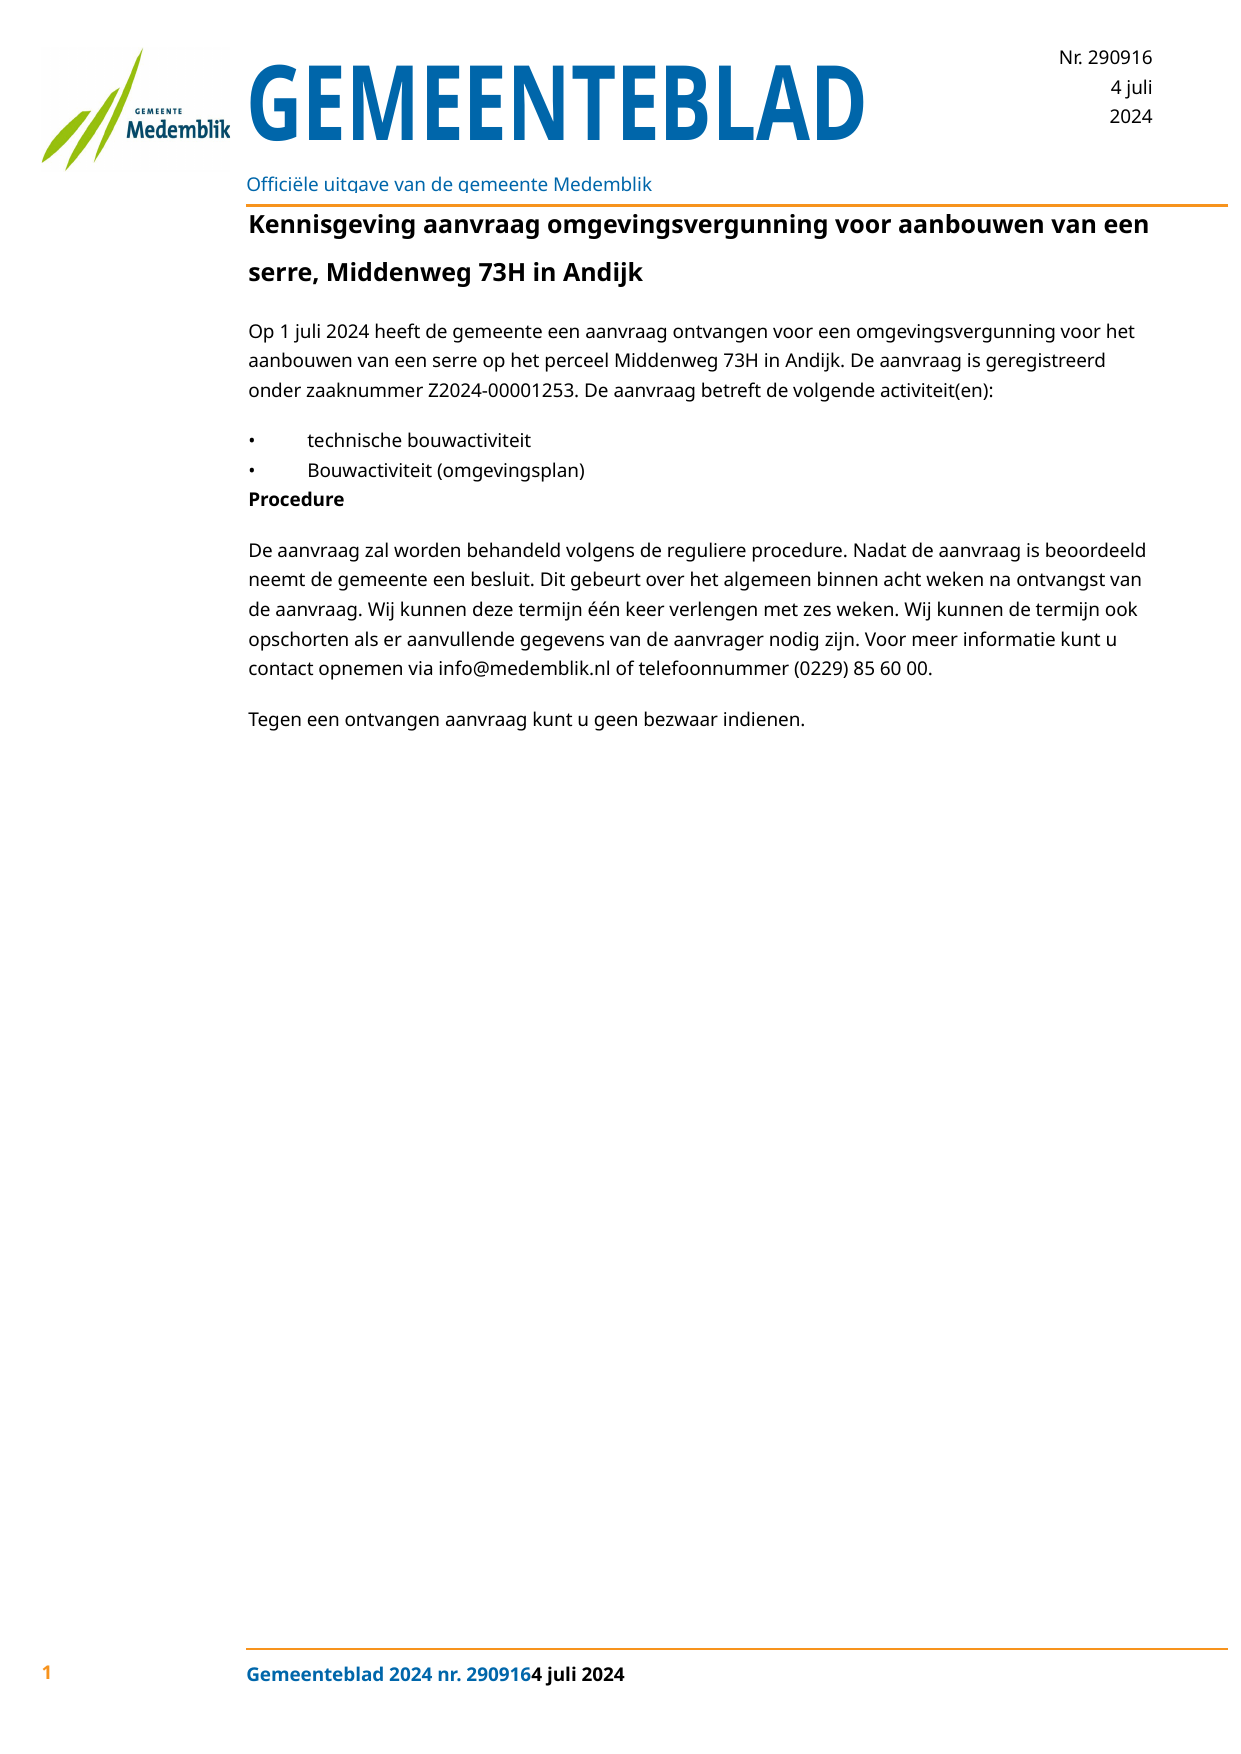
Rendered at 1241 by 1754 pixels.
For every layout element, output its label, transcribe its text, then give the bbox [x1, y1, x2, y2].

text Procedure [248, 487, 1152, 512]
picture [41, 47, 231, 172]
list technische bouwactiviteit [248, 427, 1152, 453]
text Op 1 juli 2024 heeft de gemeente een aanvraag ontvangen voor een omgevingsvergunning voor het aanbouwen van een serre op het perceel Middenweg 73H in Andijk. De aanvraag is geregistreerd onder zaaknummer Z2024-00001253. De aanvraag betreft de volgende activiteit(en): [248, 318, 1152, 403]
text De aanvraag zal worden behandeld volgens de reguliere procedure. Nadat de aanvraag is beoordeeld neemt de gemeente een besluit. Dit gebeurt over het algemeen binnen acht weken na ontvangst van de aanvraag. Wij kunnen deze termijn één keer verlengen met zes weken. Wij kunnen de termijn ook opschorten als er aanvullende gegevens van de aanvrager nodig zijn. Voor meer informatie kunt u contact opnemen via info@medemblik.nl of telefoonnummer (0229) 85 60 00. [248, 537, 1152, 681]
list Bouwactiviteit (omgevingsplan) [248, 457, 1152, 483]
text Tegen een ontvangen aanvraag kunt u geen bezwaar indienen. [248, 706, 1152, 732]
text Kennisgeving aanvraag omgevingsvergunning voor aanbouwen van een serre, Middenweg 73H in Andijk [248, 207, 1152, 288]
